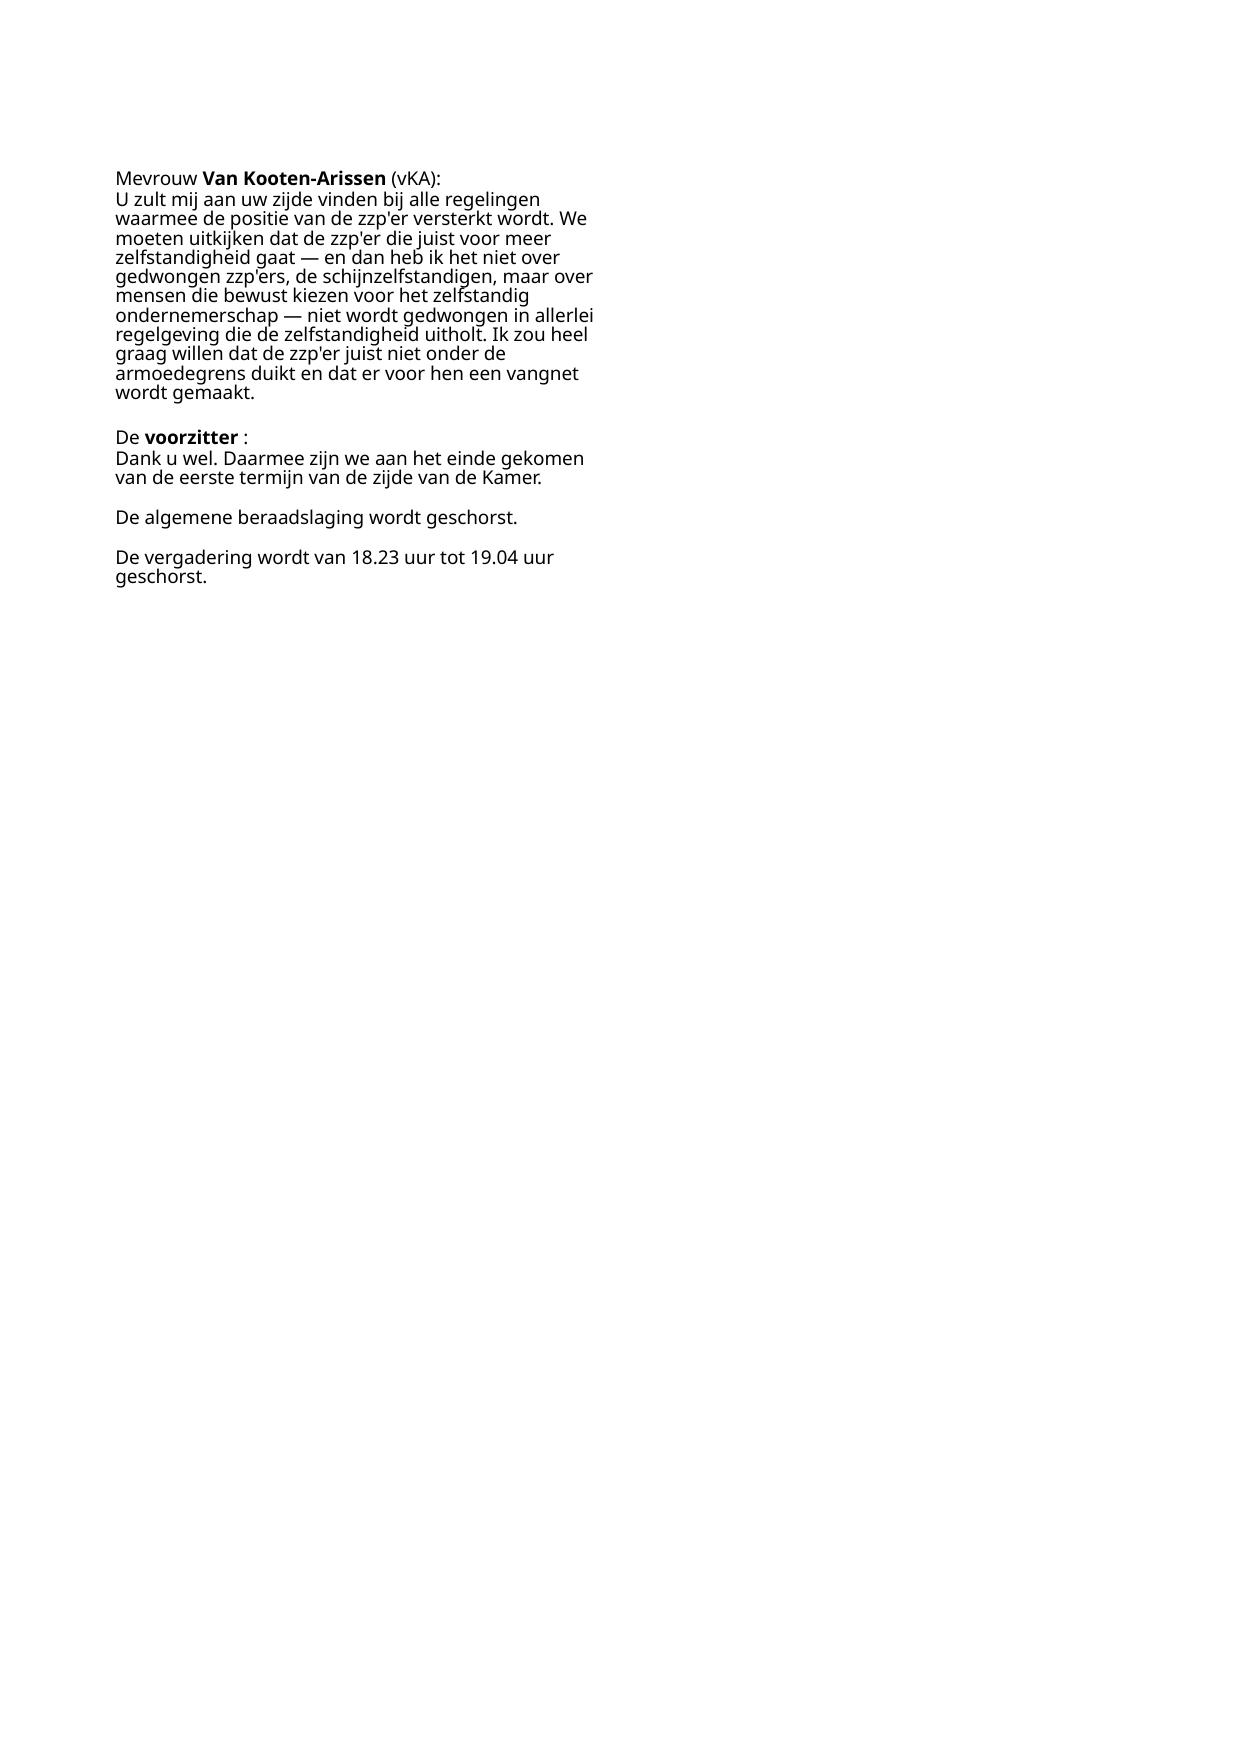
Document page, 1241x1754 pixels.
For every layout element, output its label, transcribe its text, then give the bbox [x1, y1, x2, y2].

text De voorzitter : [115, 424, 605, 450]
text U zult mij aan uw zijde vinden bij alle regelingen waarmee de positie van de zzp'er versterkt wordt. We moeten uitkijken dat de zzp'er die juist voor meer zelfstandigheid gaat — en dan heb ik het niet over gedwongen zzp'ers, de schijnzelfstandigen, maar over mensen die bewust kiezen voor het zelfstandig ondernemerschap — niet wordt gedwongen in allerlei regelgeving die de zelfstandigheid uitholt. Ik zou heel graag willen dat de zzp'er juist niet onder de armoedegrens duikt en dat er voor hen een vangnet wordt gemaakt. [115, 191, 605, 403]
text De algemene beraadslaging wordt geschorst. [115, 509, 605, 528]
text Mevrouw Van Kooten-Arissen (vKA): [115, 165, 605, 191]
text De vergadering wordt van 18.23 uur tot 19.04 uur geschorst. [115, 549, 605, 588]
text Dank u wel. Daarmee zijn we aan het einde gekomen van de eerste termijn van de zijde van de Kamer. [115, 450, 605, 488]
